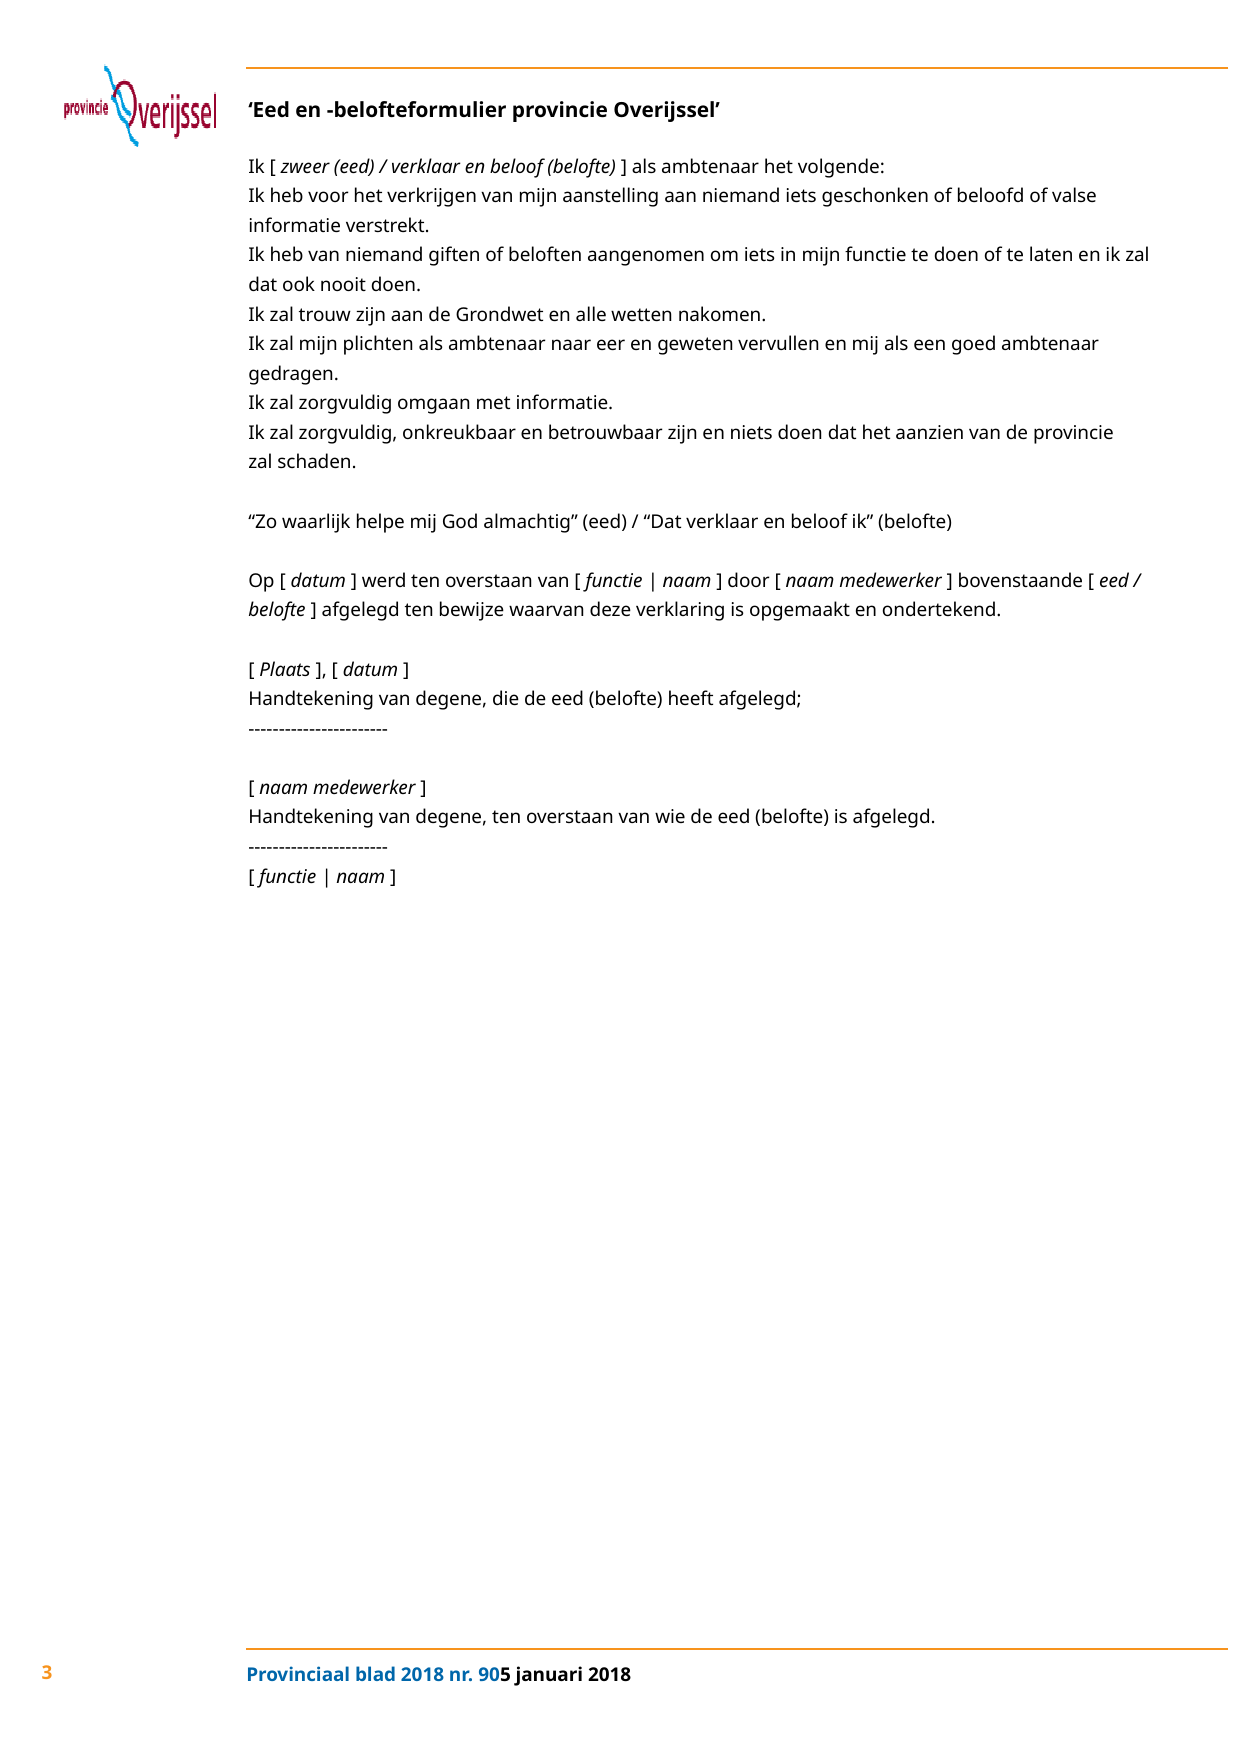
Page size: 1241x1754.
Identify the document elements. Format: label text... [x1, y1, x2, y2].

picture [41, 47, 231, 172]
text Ik heb van niemand giften of beloften aangenomen om iets in mijn functie te doen of te laten en ik zal dat ook nooit doen. [248, 242, 1152, 297]
text Ik zal zorgvuldig, onkreukbaar en betrouwbaar zijn en niets doen dat het aanzien van de provincie [248, 419, 1152, 445]
text zal schaden. [248, 449, 1152, 474]
text Ik [ zweer (eed) / verklaar en beloof (belofte) ] als ambtenaar het volgende: [248, 153, 1152, 179]
text [ Plaats ], [ datum ] [248, 656, 1152, 682]
text ----------------------- [248, 715, 1152, 741]
text Op [ datum ] werd ten overstaan van [ functie | naam ] door [ naam medewerker ] bovenstaande [ eed / belofte ] afgelegd ten bewijze waarvan deze verklaring is opgemaakt en ondertekend. [248, 567, 1152, 622]
text ----------------------- [248, 833, 1152, 859]
text Ik heb voor het verkrijgen van mijn aanstelling aan niemand iets geschonken of beloofd of valse informatie verstrekt. [248, 182, 1152, 238]
text Ik zal zorgvuldig omgaan met informatie. [248, 389, 1152, 415]
text [ naam medewerker ] [248, 774, 1152, 800]
text Handtekening van degene, die de eed (belofte) heeft afgelegd; [248, 685, 1152, 711]
text Ik zal mijn plichten als ambtenaar naar eer en geweten vervullen en mij als een goed ambtenaar gedragen. [248, 330, 1152, 386]
text ‘Eed en -belofteformulier provincie Overijssel’ [248, 95, 1152, 123]
text Ik zal trouw zijn aan de Grondwet en alle wetten nakomen. [248, 301, 1152, 327]
text [ functie | naam ] [248, 863, 1152, 889]
text “Zo waarlijk helpe mij God almachtig” (eed) / “Dat verklaar en beloof ik” (belofte) [248, 508, 1152, 534]
text Handtekening van degene, ten overstaan van wie de eed (belofte) is afgelegd. [248, 804, 1152, 829]
